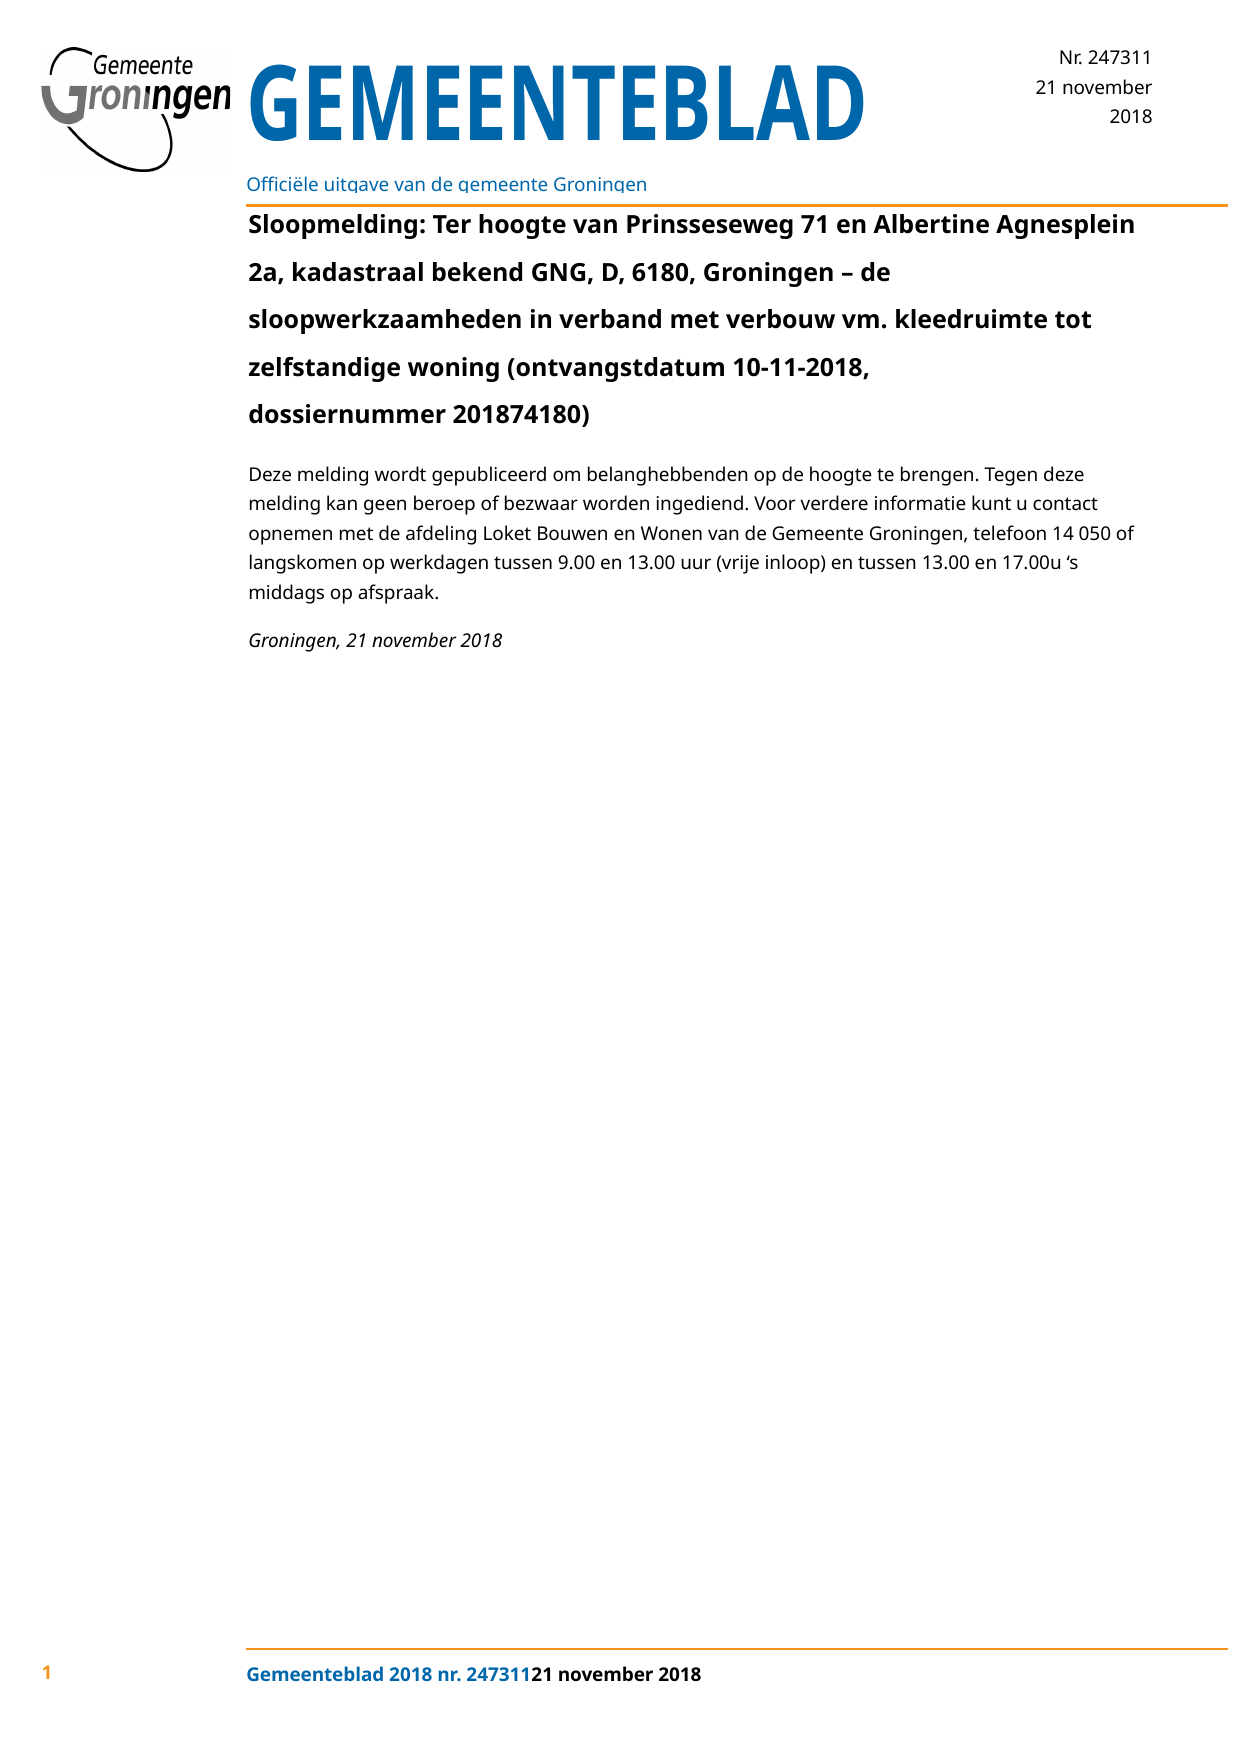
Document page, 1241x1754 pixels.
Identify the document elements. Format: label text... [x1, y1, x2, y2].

text Groningen, 21 november 2018 [248, 627, 1152, 653]
text Deze melding wordt gepubliceerd om belanghebbenden op de hoogte te brengen. Tegen deze melding kan geen beroep of bezwaar worden ingediend. Voor verdere informatie kunt u contact opnemen met de afdeling Loket Bouwen en Wonen van de Gemeente Groningen, telefoon 14 050 of langskomen op werkdagen tussen 9.00 en 13.00 uur (vrije inloop) en tussen 13.00 en 17.00u ‘s middags op afspraak. [248, 461, 1152, 605]
text Sloopmelding: Ter hoogte van Prinsseseweg 71 en Albertine Agnesplein 2a, kadastraal bekend GNG, D, 6180, Groningen – de sloopwerkzaamheden in verband met verbouw vm. kleedruimte tot zelfstandige woning (ontvangstdatum 10-11-2018, dossiernummer 201874180) [248, 207, 1152, 431]
picture [41, 47, 231, 172]
